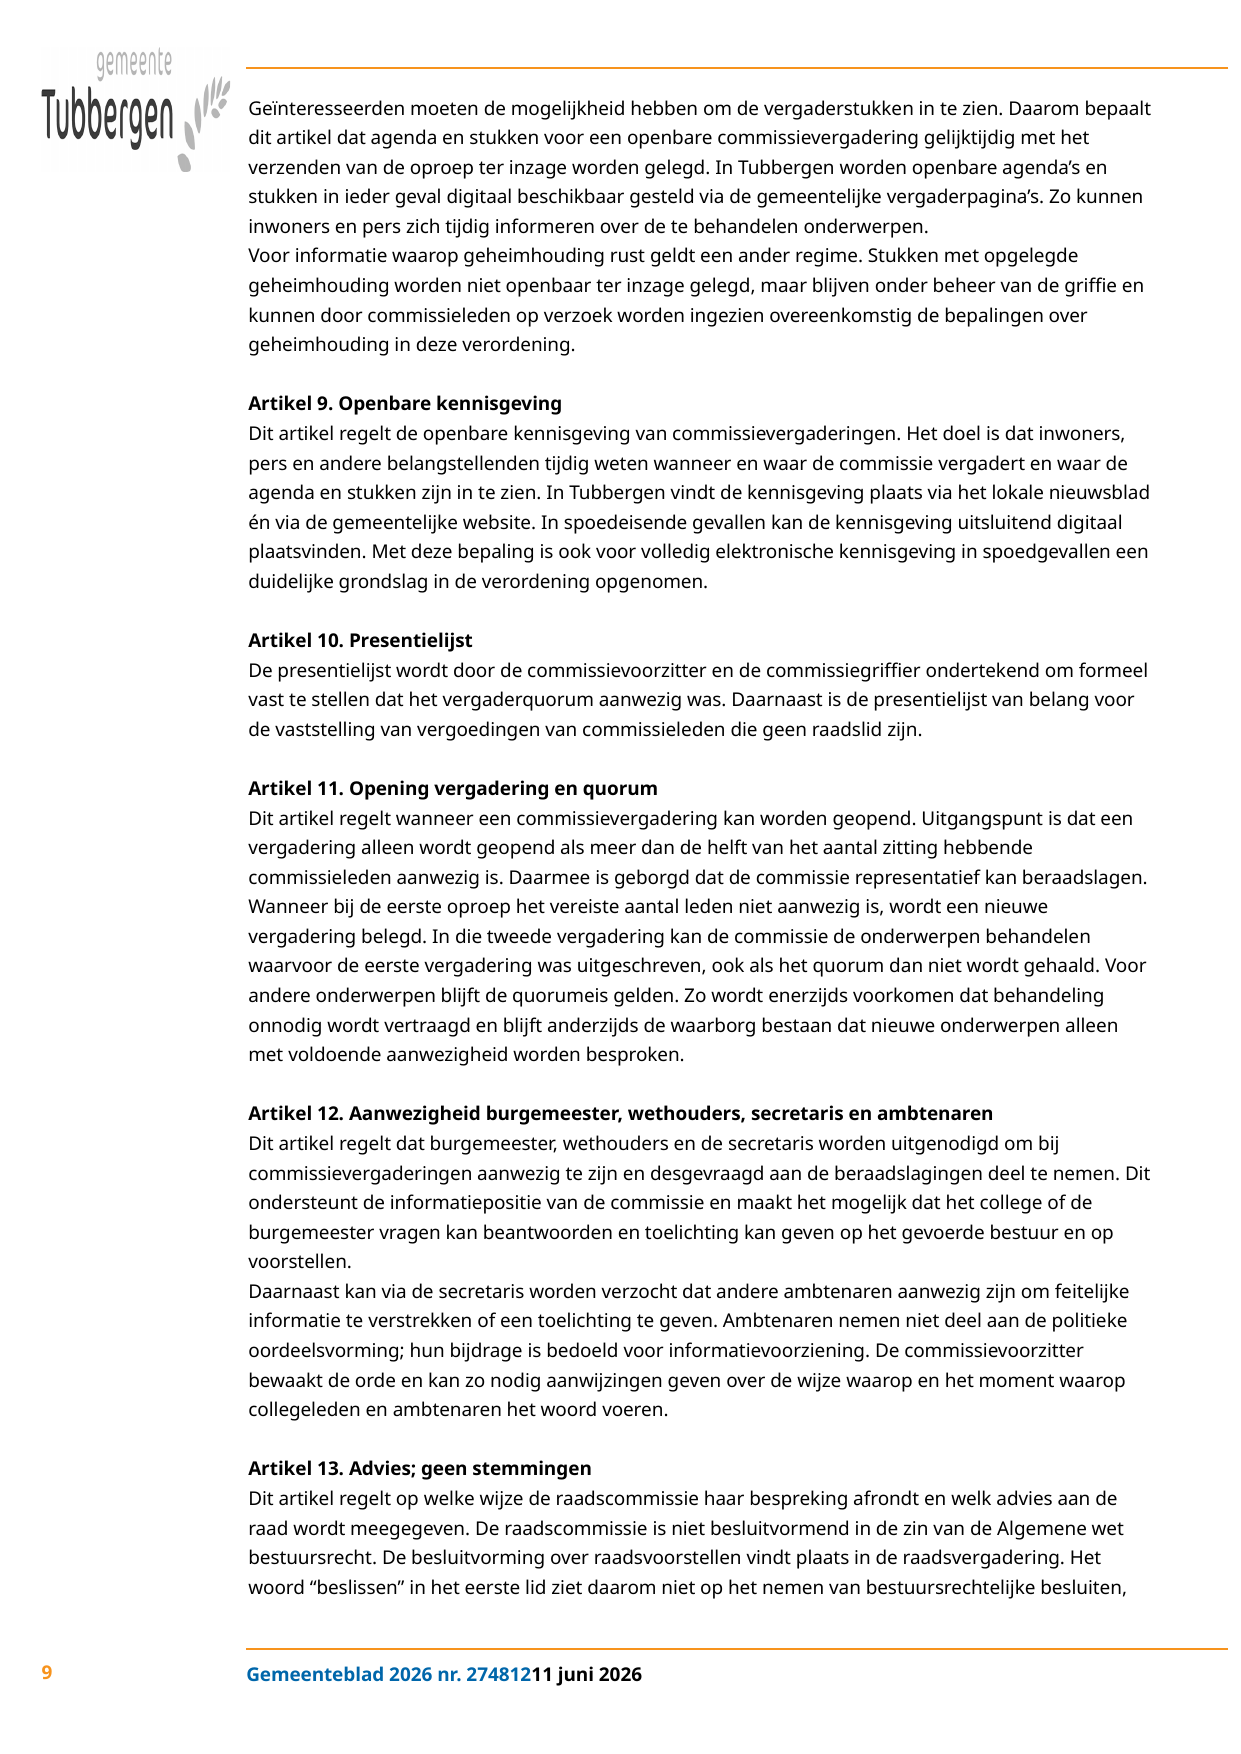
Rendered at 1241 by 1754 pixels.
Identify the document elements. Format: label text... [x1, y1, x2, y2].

text Daarnaast kan via de secretaris worden verzocht dat andere ambtenaren aanwezig zijn om feitelijke informatie te verstrekken of een toelichting te geven. Ambtenaren nemen niet deel aan de politieke oordeelsvorming; hun bijdrage is bedoeld voor informatievoorziening. De commissievoorzitter bewaakt de orde en kan zo nodig aanwijzingen geven over de wijze waarop en het moment waarop collegeleden en ambtenaren het woord voeren. [248, 1278, 1152, 1422]
text Artikel 9. Openbare kennisgeving [248, 391, 1152, 416]
picture [41, 47, 231, 172]
text Dit artikel regelt de openbare kennisgeving van commissievergaderingen. Het doel is dat inwoners, pers en andere belangstellenden tijdig weten wanneer en waar de commissie vergadert en waar de agenda en stukken zijn in te zien. In Tubbergen vindt de kennisgeving plaats via het lokale nieuwsblad én via de gemeentelijke website. In spoedeisende gevallen kan de kennisgeving uitsluitend digitaal plaatsvinden. Met deze bepaling is ook voor volledig elektronische kennisgeving in spoedgevallen een duidelijke grondslag in de verordening opgenomen. [248, 420, 1152, 594]
text De presentielijst wordt door de commissievoorzitter en de commissiegriffier ondertekend om formeel vast te stellen dat het vergaderquorum aanwezig was. Daarnaast is de presentielijst van belang voor de vaststelling van vergoedingen van commissieleden die geen raadslid zijn. [248, 657, 1152, 742]
text Dit artikel regelt dat burgemeester, wethouders en de secretaris worden uitgenodigd om bij commissievergaderingen aanwezig te zijn en desgevraagd aan de beraadslagingen deel te nemen. Dit ondersteunt de informatiepositie van de commissie en maakt het mogelijk dat het college of de burgemeester vragen kan beantwoorden en toelichting kan geven op het gevoerde bestuur en op voorstellen. [248, 1130, 1152, 1274]
text Wanneer bij de eerste oproep het vereiste aantal leden niet aanwezig is, wordt een nieuwe vergadering belegd. In die tweede vergadering kan de commissie de onderwerpen behandelen waarvoor de eerste vergadering was uitgeschreven, ook als het quorum dan niet wordt gehaald. Voor andere onderwerpen blijft de quorumeis gelden. Zo wordt enerzijds voorkomen dat behandeling onnodig wordt vertraagd en blijft anderzijds de waarborg bestaan dat nieuwe onderwerpen alleen met voldoende aanwezigheid worden besproken. [248, 893, 1152, 1067]
text Dit artikel regelt op welke wijze de raadscommissie haar bespreking afrondt en welk advies aan de raad wordt meegegeven. De raadscommissie is niet besluitvormend in de zin van de Algemene wet bestuursrecht. De besluitvorming over raadsvoorstellen vindt plaats in de raadsvergadering. Het woord “beslissen” in het eerste lid ziet daarom niet op het nemen van bestuursrechtelijke besluiten, [248, 1485, 1152, 1600]
text Geïnteresseerden moeten de mogelijkheid hebben om de vergaderstukken in te zien. Daarom bepaalt dit artikel dat agenda en stukken voor een openbare commissievergadering gelijktijdig met het verzenden van de oproep ter inzage worden gelegd. In Tubbergen worden openbare agenda’s en stukken in ieder geval digitaal beschikbaar gesteld via de gemeentelijke vergaderpagina’s. Zo kunnen inwoners en pers zich tijdig informeren over de te behandelen onderwerpen. [248, 95, 1152, 239]
text Artikel 10. Presentielijst [248, 627, 1152, 653]
text Dit artikel regelt wanneer een commissievergadering kan worden geopend. Uitgangspunt is dat een vergadering alleen wordt geopend als meer dan de helft van het aantal zitting hebbende commissieleden aanwezig is. Daarmee is geborgd dat de commissie representatief kan beraadslagen. [248, 805, 1152, 890]
text Artikel 13. Advies; geen stemmingen [248, 1456, 1152, 1481]
text Artikel 12. Aanwezigheid burgemeester, wethouders, secretaris en ambtenaren [248, 1101, 1152, 1126]
text Voor informatie waarop geheimhouding rust geldt een ander regime. Stukken met opgelegde geheimhouding worden niet openbaar ter inzage gelegd, maar blijven onder beheer van de griffie en kunnen door commissieleden op verzoek worden ingezien overeenkomstig de bepalingen over geheimhouding in deze verordening. [248, 243, 1152, 357]
text Artikel 11. Opening vergadering en quorum [248, 775, 1152, 801]
